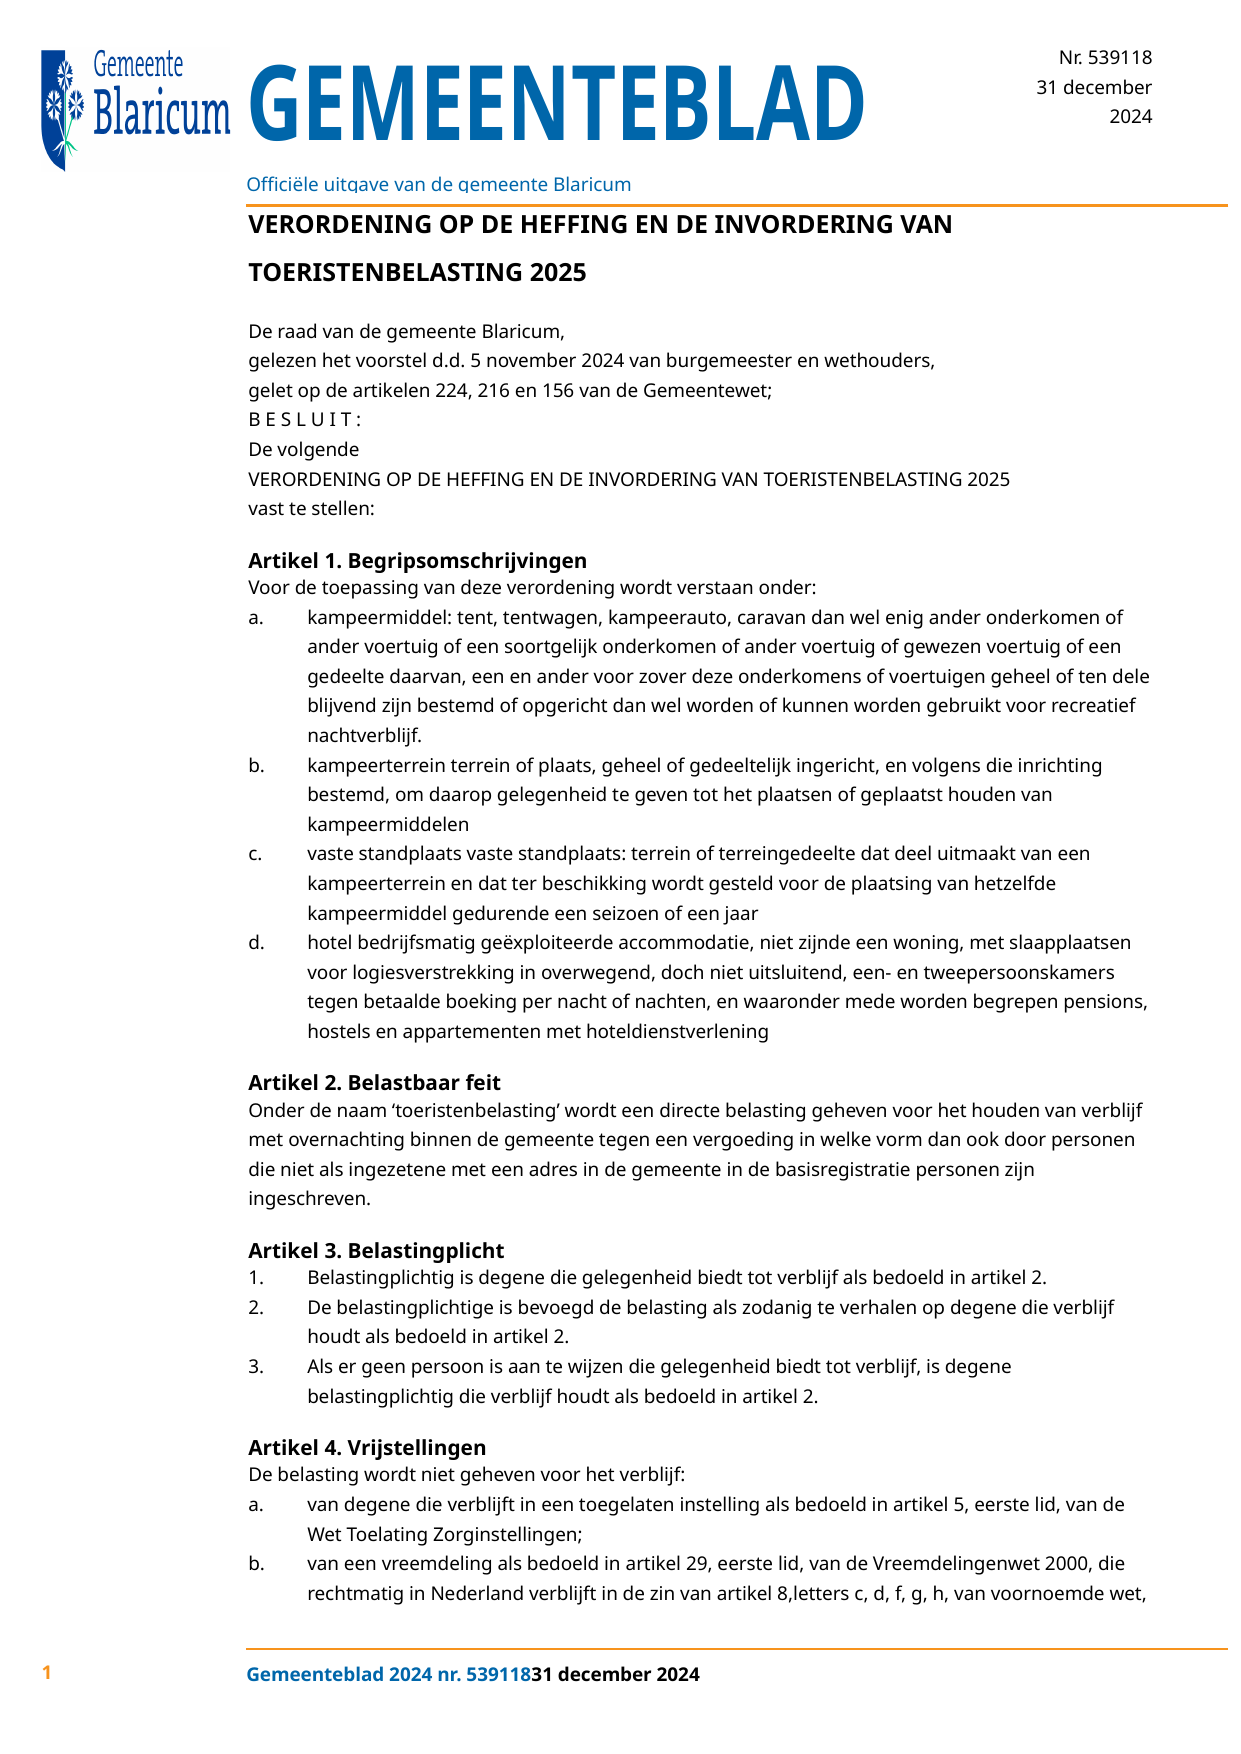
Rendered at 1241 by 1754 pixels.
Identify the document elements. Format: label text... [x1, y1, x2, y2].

text Voor de toepassing van deze verordening wordt verstaan onder: [248, 574, 1152, 600]
list De belastingplichtige is bevoegd de belasting als zodanig te verhalen op degene die verblijf houdt als bedoeld in artikel 2. [248, 1294, 1152, 1349]
text Artikel 2. Belastbaar feit [248, 1068, 1152, 1097]
text Artikel 3. Belastingplicht [248, 1236, 1152, 1264]
text gelet op de artikelen 224, 216 en 156 van de Gemeentewet; [248, 377, 1152, 403]
list Belastingplichtig is degene die gelegenheid biedt tot verblijf als bedoeld in artikel 2. [248, 1264, 1152, 1290]
text vast te stellen: [248, 495, 1152, 521]
text VERORDENING OP DE HEFFING EN DE INVORDERING VAN TOERISTENBELASTING 2025 [248, 466, 1152, 492]
text Onder de naam ‘toeristenbelasting’ wordt een directe belasting geheven voor het houden van verblijf met overnachting binnen de gemeente tegen een vergoeding in welke vorm dan ook door personen die niet als ingezetene met een adres in de gemeente in de basisregistratie personen zijn ingeschreven. [248, 1097, 1152, 1211]
list kampeermiddel: tent, tentwagen, kampeerauto, caravan dan wel enig ander onderkomen of ander voertuig of een soortgelijk onderkomen of ander voertuig of gewezen voertuig of een gedeelte daarvan, een en ander voor zover deze onderkomens of voertuigen geheel of ten dele blijvend zijn bestemd of opgericht dan wel worden of kunnen worden gebruikt voor recreatief nachtverblijf. [248, 604, 1152, 748]
text De raad van de gemeente Blaricum, [248, 318, 1152, 344]
list kampeerterrein terrein of plaats, geheel of gedeeltelijk ingericht, en volgens die inrichting bestemd, om daarop gelegenheid te geven tot het plaatsen of geplaatst houden van kampeermiddelen [248, 752, 1152, 837]
list vaste standplaats vaste standplaats: terrein of terreingedeelte dat deel uitmaakt van een kampeerterrein en dat ter beschikking wordt gesteld voor de plaatsing van hetzelfde kampeermiddel gedurende een seizoen of een jaar [248, 841, 1152, 925]
text De belasting wordt niet geheven voor het verblijf: [248, 1462, 1152, 1487]
text B E S L U I T : [248, 407, 1152, 432]
text De volgende [248, 436, 1152, 462]
list hotel bedrijfsmatig geëxploiteerde accommodatie, niet zijnde een woning, met slaapplaatsen voor logiesverstrekking in overwegend, doch niet uitsluitend, een- en tweepersoonskamers tegen betaalde boeking per nacht of nachten, en waaronder mede worden begrepen pensions, hostels en appartementen met hoteldienstverlening [248, 929, 1152, 1044]
list Als er geen persoon is aan te wijzen die gelegenheid biedt tot verblijf, is degene belastingplichtig die verblijf houdt als bedoeld in artikel 2. [248, 1353, 1152, 1408]
list van degene die verblijft in een toegelaten instelling als bedoeld in artikel 5, eerste lid, van de Wet Toelating Zorginstellingen; [248, 1491, 1152, 1547]
text VERORDENING OP DE HEFFING EN DE INVORDERING VAN TOERISTENBELASTING 2025 [248, 207, 1152, 288]
picture [41, 47, 231, 172]
text gelezen het voorstel d.d. 5 november 2024 van burgemeester en wethouders, [248, 347, 1152, 373]
text Artikel 1. Begripsomschrijvingen [248, 546, 1152, 574]
text Artikel 4. Vrijstellingen [248, 1433, 1152, 1462]
list van een vreemdeling als bedoeld in artikel 29, eerste lid, van de Vreemdelingenwet 2000, die rechtmatig in Nederland verblijft in de zin van artikel 8,letters c, d, f, g, h, van voornoemde wet, [248, 1550, 1152, 1606]
